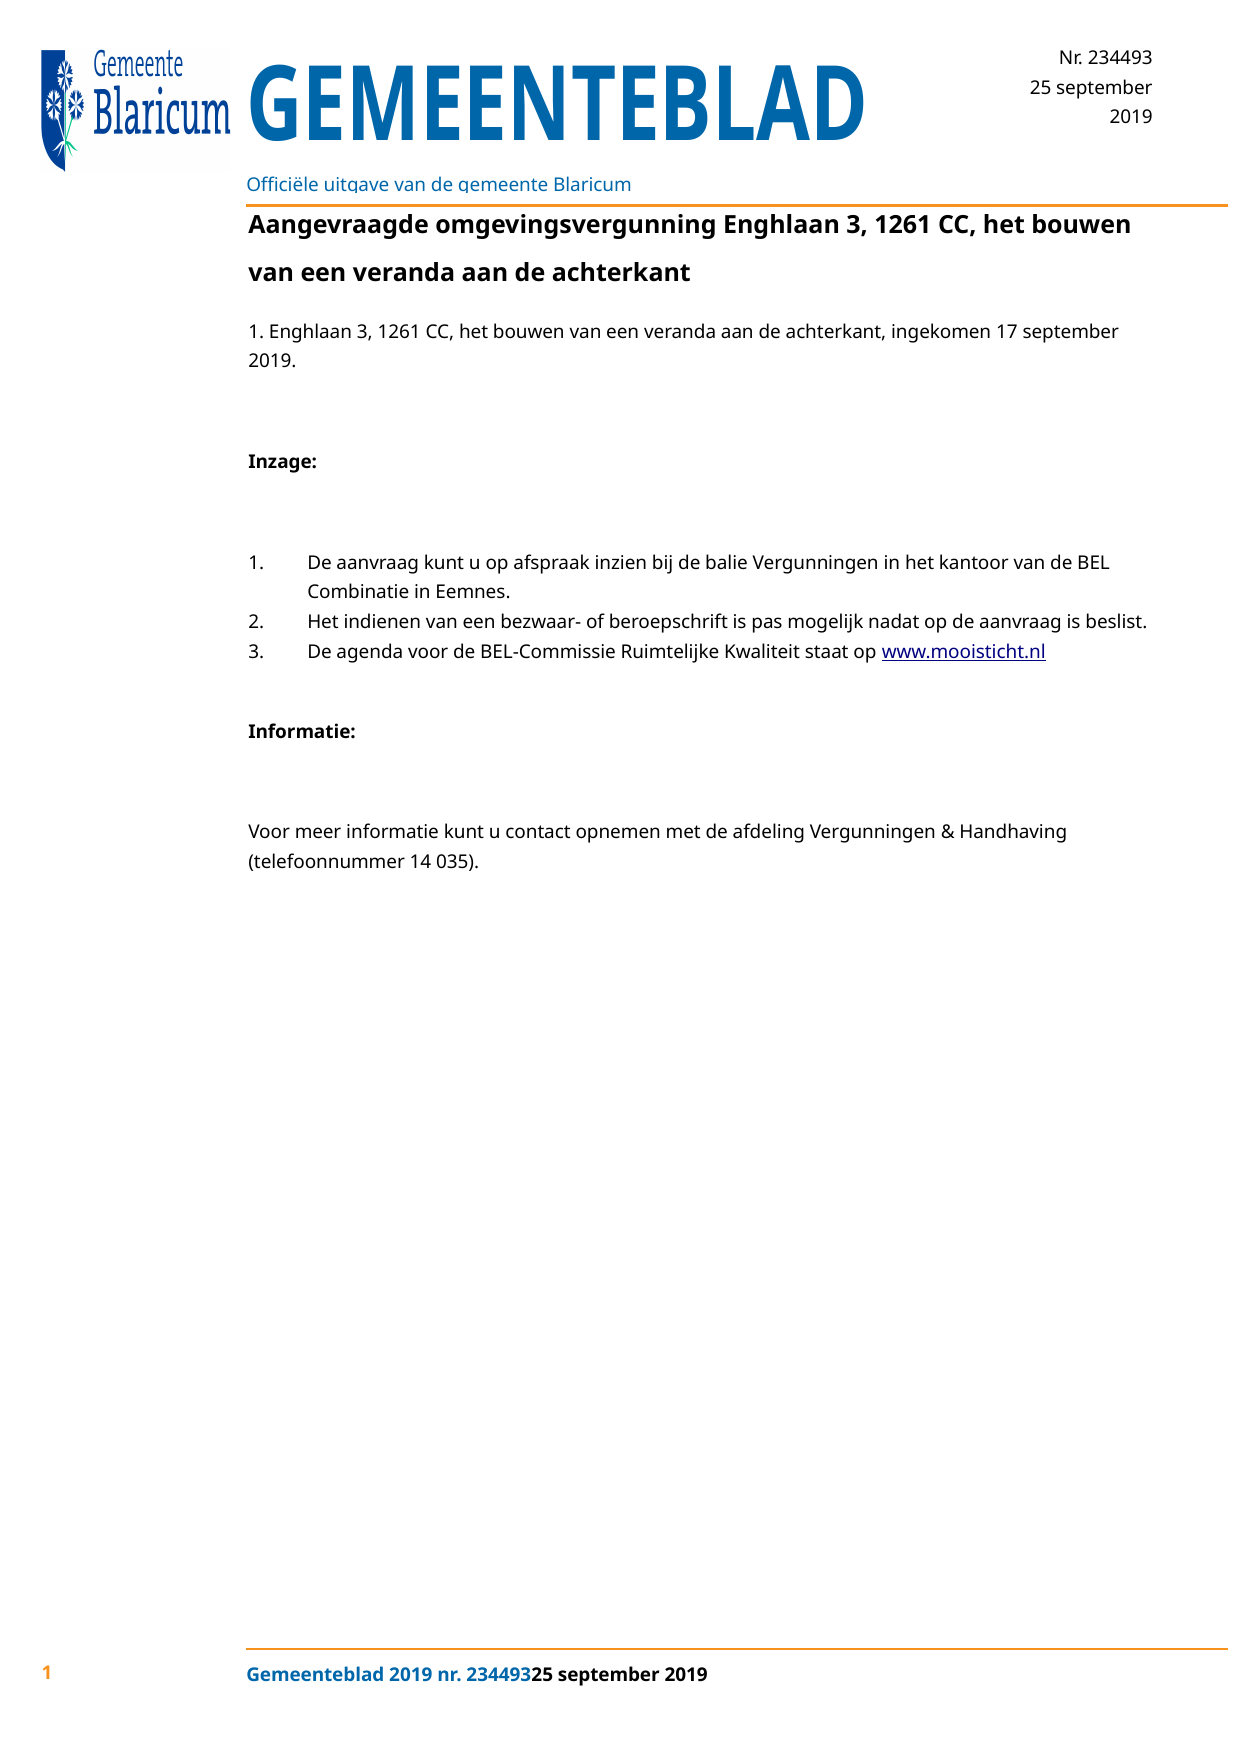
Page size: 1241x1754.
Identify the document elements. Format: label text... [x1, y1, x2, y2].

text 1. Enghlaan 3, 1261 CC, het bouwen van een veranda aan de achterkant, ingekomen 17 september 2019. [248, 318, 1152, 373]
text Aangevraagde omgevingsvergunning Enghlaan 3, 1261 CC, het bouwen van een veranda aan de achterkant [248, 207, 1152, 288]
text Inzage: [248, 448, 1152, 474]
list De aanvraag kunt u op afspraak inzien bij de balie Vergunningen in het kantoor van de BEL Combinatie in Eemnes. [248, 549, 1152, 604]
list De agenda voor de BEL-Commissie Ruimtelijke Kwaliteit staat op www.mooisticht.nl [248, 638, 1152, 664]
picture [41, 47, 231, 172]
text Informatie: [248, 718, 1152, 744]
text Voor meer informatie kunt u contact opnemen met de afdeling Vergunningen & Handhaving (telefoonnummer 14 035). [248, 819, 1152, 874]
list Het indienen van een bezwaar- of beroepschrift is pas mogelijk nadat op de aanvraag is beslist. [248, 608, 1152, 634]
